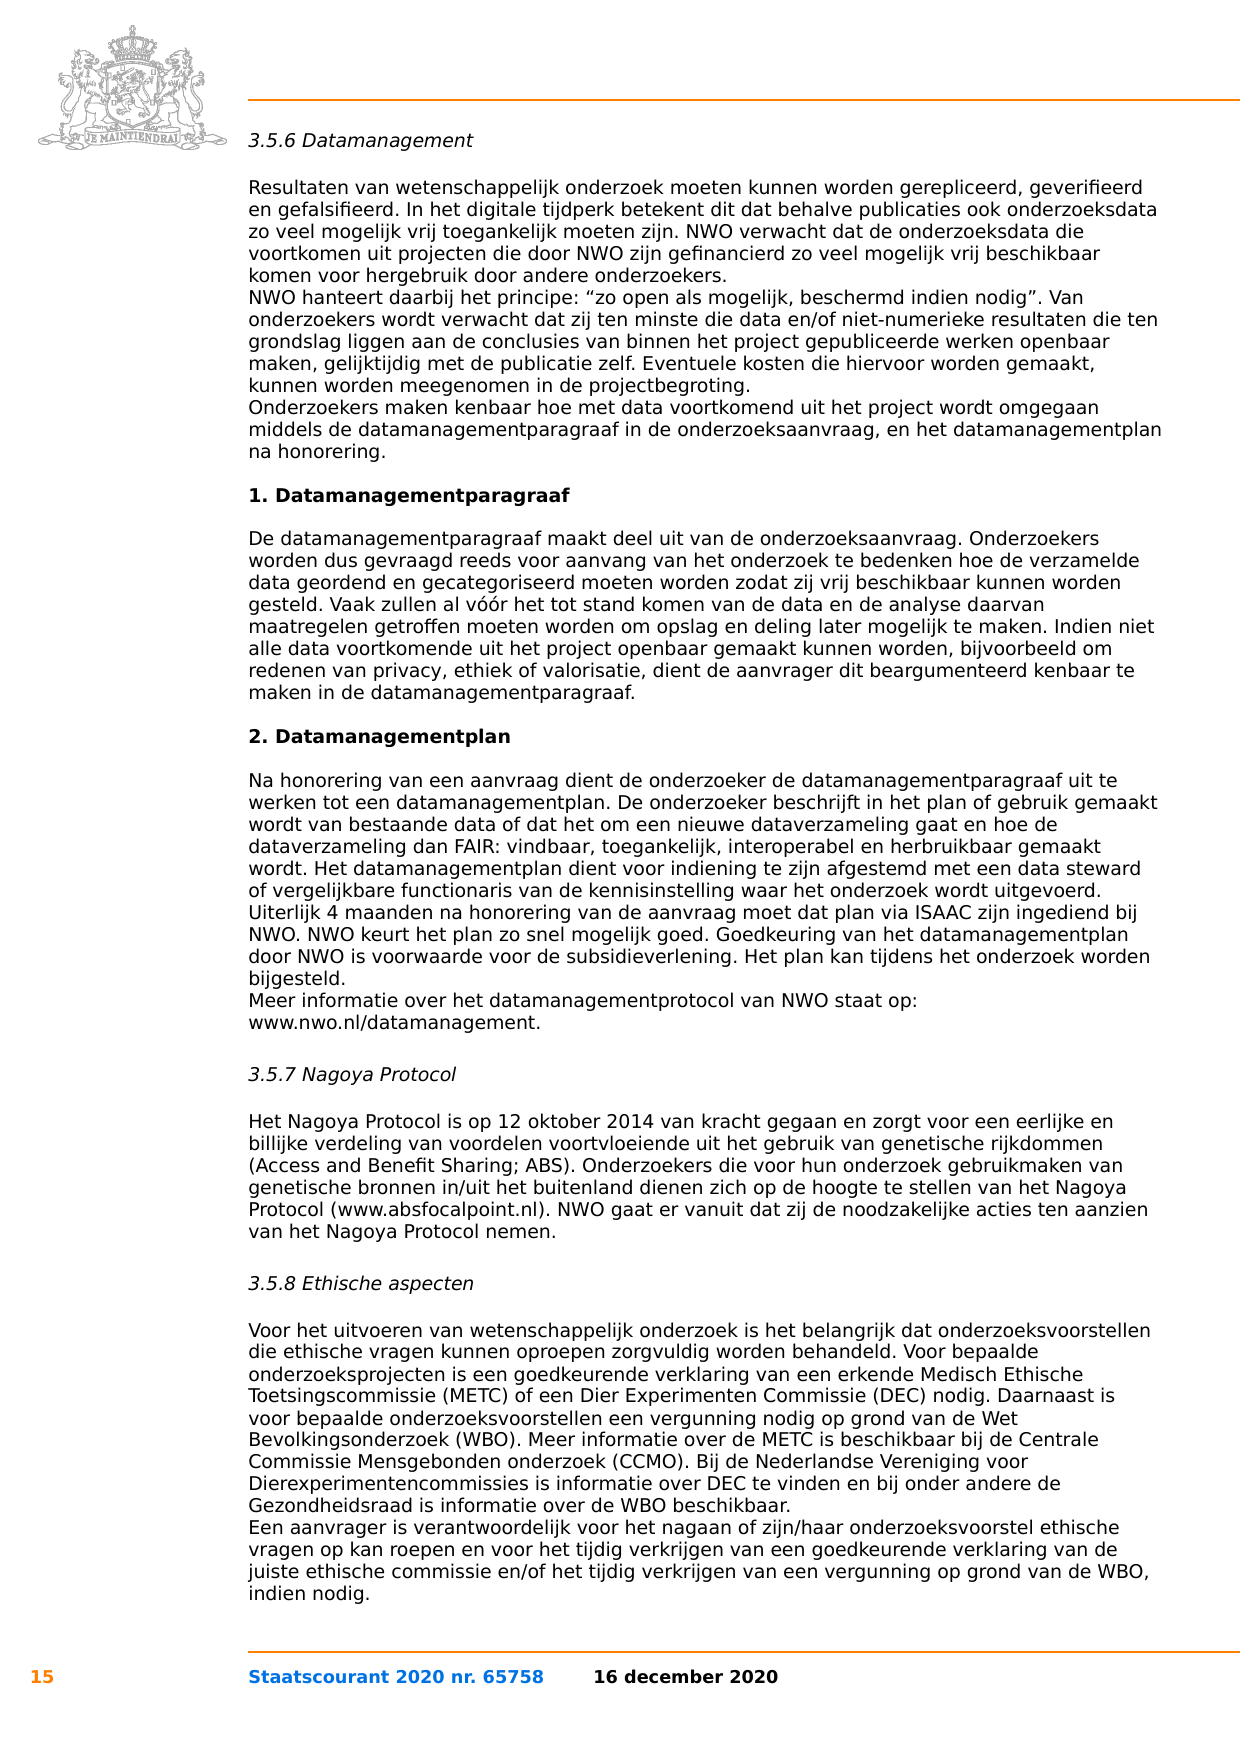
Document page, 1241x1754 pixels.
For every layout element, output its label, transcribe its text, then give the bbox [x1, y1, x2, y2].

text Meer informatie over het datamanagementprotocol van NWO staat op: www.nwo.nl/datamanagement. [248, 990, 1163, 1034]
text De datamanagementparagraaf maakt deel uit van de onderzoeksaanvraag. Onderzoekers worden dus gevraagd reeds voor aanvang van het onderzoek te bedenken hoe de verzamelde data geordend en gecategoriseerd moeten worden zodat zij vrij beschikbaar kunnen worden gesteld. Vaak zullen al vóór het tot stand komen van de data en de analyse daarvan maatregelen getroffen moeten worden om opslag en deling later mogelijk te maken. Indien niet alle data voortkomende uit het project openbaar gemaakt kunnen worden, bijvoorbeeld om redenen van privacy, ethiek of valorisatie, dient de aanvrager dit beargumenteerd kenbaar te maken in de datamanagementparagraaf. [248, 528, 1163, 704]
subtitle 3.5.8 Ethische aspecten [248, 1272, 1163, 1294]
picture [38, 25, 227, 150]
text Een aanvrager is verantwoordelijk voor het nagaan of zijn/haar onderzoeksvoorstel ethische vragen op kan roepen en voor het tijdig verkrijgen van een goedkeurende verklaring van de juiste ethische commissie en/of het tijdig verkrijgen van een vergunning op grond van de WBO, indien nodig. [248, 1517, 1163, 1605]
text Voor het uitvoeren van wetenschappelijk onderzoek is het belangrijk dat onderzoeksvoorstellen die ethische vragen kunnen oproepen zorgvuldig worden behandeld. Voor bepaalde onderzoeksprojecten is een goedkeurende verklaring van een erkende Medisch Ethische Toetsingscommissie (METC) of een Dier Experimenten Commissie (DEC) nodig. Daarnaast is voor bepaalde onderzoeksvoorstellen een vergunning nodig op grond van de Wet Bevolkingsonderzoek (WBO). Meer informatie over de METC is beschikbaar bij de Centrale Commissie Mensgebonden onderzoek (CCMO). Bij de Nederlandse Vereniging voor Dierexperimentencommissies is informatie over DEC te vinden en bij onder andere de Gezondheidsraad is informatie over de WBO beschikbaar. [248, 1319, 1163, 1517]
subtitle 3.5.7 Nagoya Protocol [248, 1064, 1163, 1086]
text NWO hanteert daarbij het principe: “zo open als mogelijk, beschermd indien nodig”. Van onderzoekers wordt verwacht dat zij ten minste die data en/of niet-numerieke resultaten die ten grondslag liggen aan de conclusies van binnen het project gepubliceerde werken openbaar maken, gelijktijdig met de publicatie zelf. Eventuele kosten die hiervoor worden gemaakt, kunnen worden meegenomen in de projectbegroting. [248, 287, 1163, 397]
text Na honorering van een aanvraag dient de onderzoeker de datamanagementparagraaf uit te werken tot een datamanagementplan. De onderzoeker beschrijft in het plan of gebruik gemaakt wordt van bestaande data of dat het om een nieuwe dataverzameling gaat en hoe de dataverzameling dan FAIR: vindbaar, toegankelijk, interoperabel en herbruikbaar gemaakt wordt. Het datamanagementplan dient voor indiening te zijn afgestemd met een data steward of vergelijkbare functionaris van de kennisinstelling waar het onderzoek wordt uitgevoerd. Uiterlijk 4 maanden na honorering van de aanvraag moet dat plan via ISAAC zijn ingediend bij NWO. NWO keurt het plan zo snel mogelijk goed. Goedkeuring van het datamanagementplan door NWO is voorwaarde voor de subsidieverlening. Het plan kan tijdens het onderzoek worden bijgesteld. [248, 770, 1163, 990]
subtitle 2. Datamanagementplan [248, 726, 1163, 748]
subtitle 1. Datamanagementparagraaf [248, 484, 1163, 506]
subtitle 3.5.6 Datamanagement [248, 130, 1163, 152]
text Onderzoekers maken kenbaar hoe met data voortkomend uit het project wordt omgegaan middels de datamanagementparagraaf in de onderzoeksaanvraag, en het datamanagementplan na honorering. [248, 397, 1163, 463]
text Het Nagoya Protocol is op 12 oktober 2014 van kracht gegaan en zorgt voor een eerlijke en billijke verdeling van voordelen voortvloeiende uit het gebruik van genetische rijkdommen (Access and Benefit Sharing; ABS). Onderzoekers die voor hun onderzoek gebruikmaken van genetische bronnen in/uit het buitenland dienen zich op de hoogte te stellen van het Nagoya Protocol (www.absfocalpoint.nl). NWO gaat er vanuit dat zij de noodzakelijke acties ten aanzien van het Nagoya Protocol nemen. [248, 1111, 1163, 1242]
text Resultaten van wetenschappelijk onderzoek moeten kunnen worden gerepliceerd, geverifieerd en gefalsifieerd. In het digitale tijdperk betekent dit dat behalve publicaties ook onderzoeksdata zo veel mogelijk vrij toegankelijk moeten zijn. NWO verwacht dat de onderzoeksdata die voortkomen uit projecten die door NWO zijn gefinancierd zo veel mogelijk vrij beschikbaar komen voor hergebruik door andere onderzoekers. [248, 177, 1163, 287]
